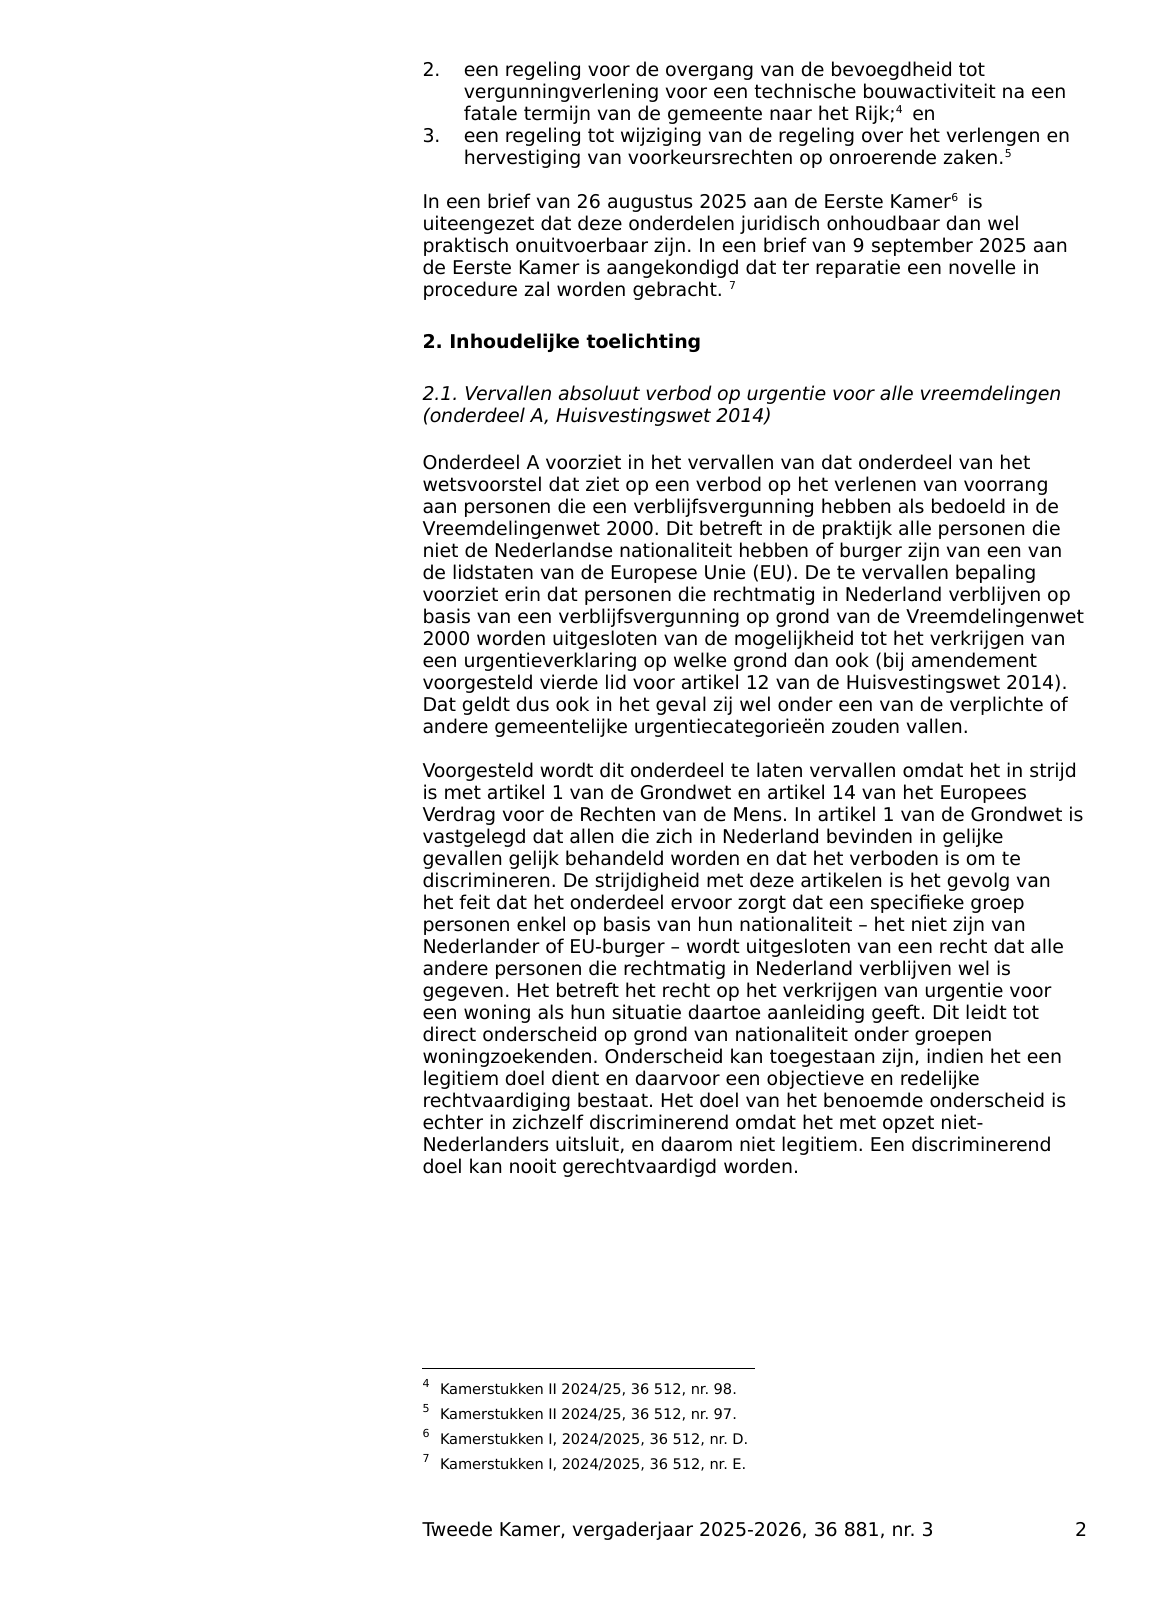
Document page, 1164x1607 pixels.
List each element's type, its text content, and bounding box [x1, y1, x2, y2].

text In een brief van 26 augustus 2025 aan de Eerste Kamer is uiteengezet dat deze onderdelen juridisch onhoudbaar dan wel praktisch onuitvoerbaar zijn. In een brief van 9 september 2025 aan de Eerste Kamer is aangekondigd dat ter reparatie een novelle in procedure zal worden gebracht. [422, 191, 1087, 301]
subtitle 2. Inhoudelijke toelichting [422, 331, 1087, 353]
text Voorgesteld wordt dit onderdeel te laten vervallen omdat het in strijd is met artikel 1 van de Grondwet en artikel 14 van het Europees Verdrag voor de Rechten van de Mens. In artikel 1 van de Grondwet is vastgelegd dat allen die zich in Nederland bevinden in gelijke gevallen gelijk behandeld worden en dat het verboden is om te discrimineren. De strijdigheid met deze artikelen is het gevolg van het feit dat het onderdeel ervoor zorgt dat een specifieke groep personen enkel op basis van hun nationaliteit – het niet zijn van Nederlander of EU-burger – wordt uitgesloten van een recht dat alle andere personen die rechtmatig in Nederland verblijven wel is gegeven. Het betreft het recht op het verkrijgen van urgentie voor een woning als hun situatie daartoe aanleiding geeft. Dit leidt tot direct onderscheid op grond van nationaliteit onder groepen woningzoekenden. Onderscheid kan toegestaan zijn, indien het een legitiem doel dient en daarvoor een objectieve en redelijke rechtvaardiging bestaat. Het doel van het benoemde onderscheid is echter in zichzelf discriminerend omdat het met opzet niet-Nederlanders uitsluit, en daarom niet legitiem. Een discriminerend doel kan nooit gerechtvaardigd worden. [422, 760, 1087, 1177]
text Kamerstukken II 2024/25, 36 512, nr. 98. [422, 1377, 1087, 1399]
text Kamerstukken I, 2024/2025, 36 512, nr. E. [422, 1452, 1087, 1474]
text Kamerstukken I, 2024/2025, 36 512, nr. D. [422, 1427, 1087, 1449]
text Onderdeel A voorziet in het vervallen van dat onderdeel van het wetsvoorstel dat ziet op een verbod op het verlenen van voorrang aan personen die een verblijfsvergunning hebben als bedoeld in de Vreemdelingenwet 2000. Dit betreft in de praktijk alle personen die niet de Nederlandse nationaliteit hebben of burger zijn van een van de lidstaten van de Europese Unie (EU). De te vervallen bepaling voorziet erin dat personen die rechtmatig in Nederland verblijven op basis van een verblijfsvergunning op grond van de Vreemdelingenwet 2000 worden uitgesloten van de mogelijkheid tot het verkrijgen van een urgentieverklaring op welke grond dan ook (bij amendement voorgesteld vierde lid voor artikel 12 van de Huisvestingswet 2014). Dat geldt dus ook in het geval zij wel onder een van de verplichte of andere gemeentelijke urgentiecategorieën zouden vallen. [422, 452, 1087, 738]
text 3. een regeling tot wijziging van de regeling over het verlengen en hervestiging van voorkeursrechten op onroerende zaken. [422, 125, 1087, 169]
text Kamerstukken II 2024/25, 36 512, nr. 97. [422, 1402, 1087, 1424]
subtitle 2.1. Vervallen absoluut verbod op urgentie voor alle vreemdelingen (onderdeel A, Huisvestingswet 2014) [422, 383, 1087, 427]
text 2. een regeling voor de overgang van de bevoegdheid tot vergunningverlening voor een technische bouwactiviteit na een fatale termijn van de gemeente naar het Rijk; en [422, 59, 1087, 125]
